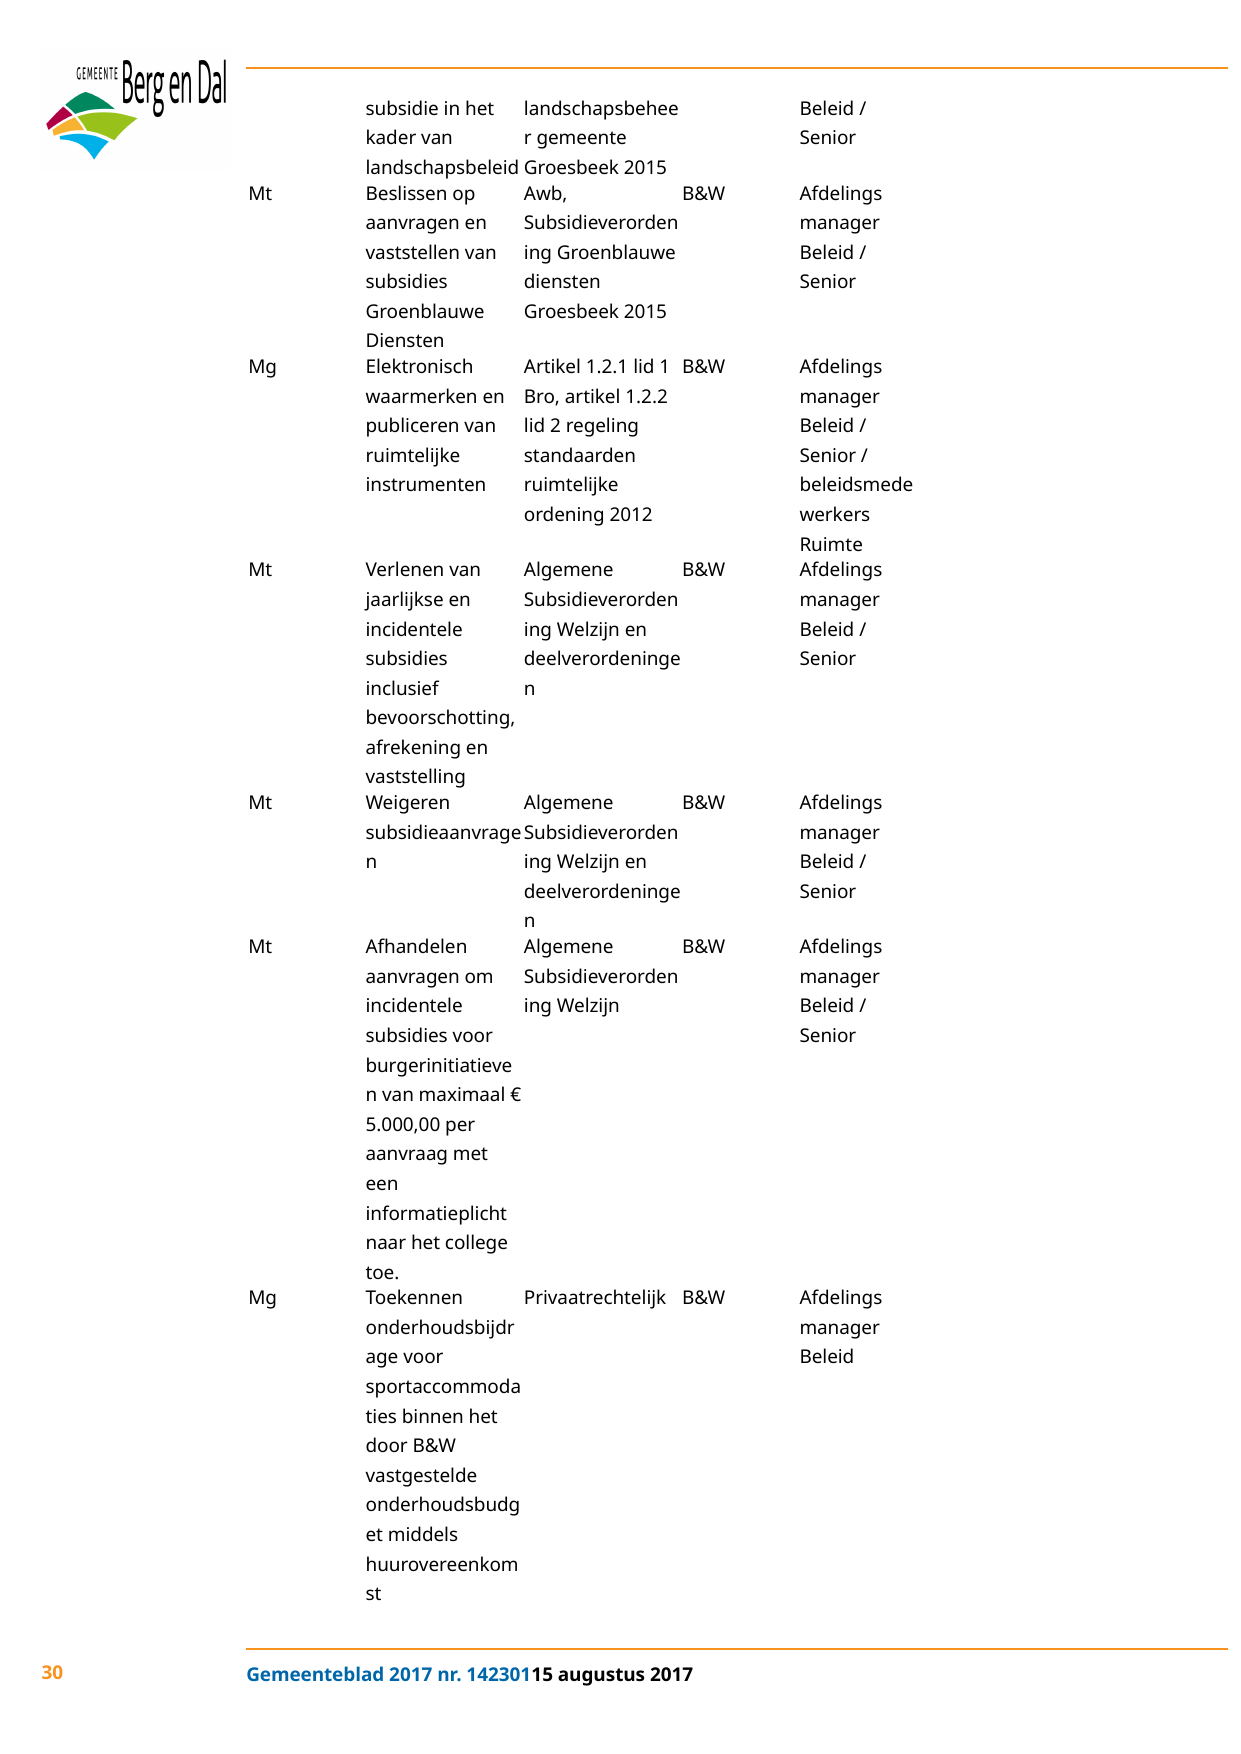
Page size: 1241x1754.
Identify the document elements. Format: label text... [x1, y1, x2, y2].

table_cell [917, 1285, 1034, 1606]
table_cell [917, 353, 1034, 557]
table_cell subsidie in het kader van landschapsbeleid [365, 95, 524, 180]
table_cell Algemene Subsidieverordening Welzijn en deelverordeningen [524, 789, 682, 933]
table_cell B&W [682, 557, 799, 789]
table_cell B&W [682, 353, 799, 557]
table_cell [1034, 1285, 1152, 1606]
table_cell B&W [682, 789, 799, 933]
table_cell Weigeren subsidieaanvragen [365, 789, 524, 933]
table_cell Awb, Subsidieverordening Groenblauwe diensten Groesbeek 2015 [524, 180, 682, 353]
table_cell Algemene Subsidieverordening Welzijn en deelverordeningen [524, 557, 682, 789]
table_cell Mt [248, 557, 365, 789]
table_cell Beslissen op aanvragen en vaststellen van subsidies Groenblauwe Diensten [365, 180, 524, 353]
table_cell Mt [248, 789, 365, 933]
table_cell [1034, 95, 1152, 180]
table_cell [1034, 934, 1152, 1284]
table_cell Artikel 1.2.1 lid 1 Bro, artikel 1.2.2 lid 2 regeling standaarden ruimtelijke ordening 2012 [524, 353, 682, 557]
table_cell [917, 789, 1034, 933]
table_cell Afdelings manager Beleid / Senior [799, 180, 917, 353]
table_cell [1034, 789, 1152, 933]
table_cell [1034, 353, 1152, 557]
table_cell [682, 95, 799, 180]
picture [41, 47, 231, 172]
table_cell [248, 95, 365, 180]
table_cell Elektronisch waarmerken en publiceren van ruimtelijke instrumenten [365, 353, 524, 557]
table_cell landschapsbeheer gemeente Groesbeek 2015 [524, 95, 682, 180]
table_cell [917, 557, 1034, 789]
table_cell Afdelings manager Beleid / Senior [799, 557, 917, 789]
table_cell Algemene Subsidieverordening Welzijn [524, 934, 682, 1284]
table_cell Beleid / Senior [799, 95, 917, 180]
table_cell Privaatrechtelijk [524, 1285, 682, 1606]
table_cell Mg [248, 353, 365, 557]
table_cell Afdelings manager Beleid / Senior [799, 789, 917, 933]
table_cell [917, 934, 1034, 1284]
table_cell B&W [682, 934, 799, 1284]
table_cell Toekennen onderhoudsbijdrage voor sportaccommodaties binnen het door B&W vastgestelde onderhoudsbudget middels huurovereenkomst [365, 1285, 524, 1606]
table_cell Afhandelen aanvragen om incidentele subsidies voor burgerinitiatieven van maximaal € 5.000,00 per aanvraag met een informatieplicht naar het college toe. [365, 934, 524, 1284]
table_cell Afdelings manager Beleid / Senior [799, 934, 917, 1284]
table_cell [1034, 557, 1152, 789]
table_cell Mg [248, 1285, 365, 1606]
table_cell [1034, 180, 1152, 353]
table_cell B&W [682, 180, 799, 353]
table_cell Afdelings manager Beleid [799, 1285, 917, 1606]
table_cell [917, 180, 1034, 353]
table_cell [917, 95, 1034, 180]
table_cell Verlenen van jaarlijkse en incidentele subsidies inclusief bevoorschotting, afrekening en vaststelling [365, 557, 524, 789]
table_cell Afdelings manager Beleid / Senior / beleidsmedewerkers Ruimte [799, 353, 917, 557]
table_cell Mt [248, 934, 365, 1284]
table_cell B&W [682, 1285, 799, 1606]
table_cell Mt [248, 180, 365, 353]
